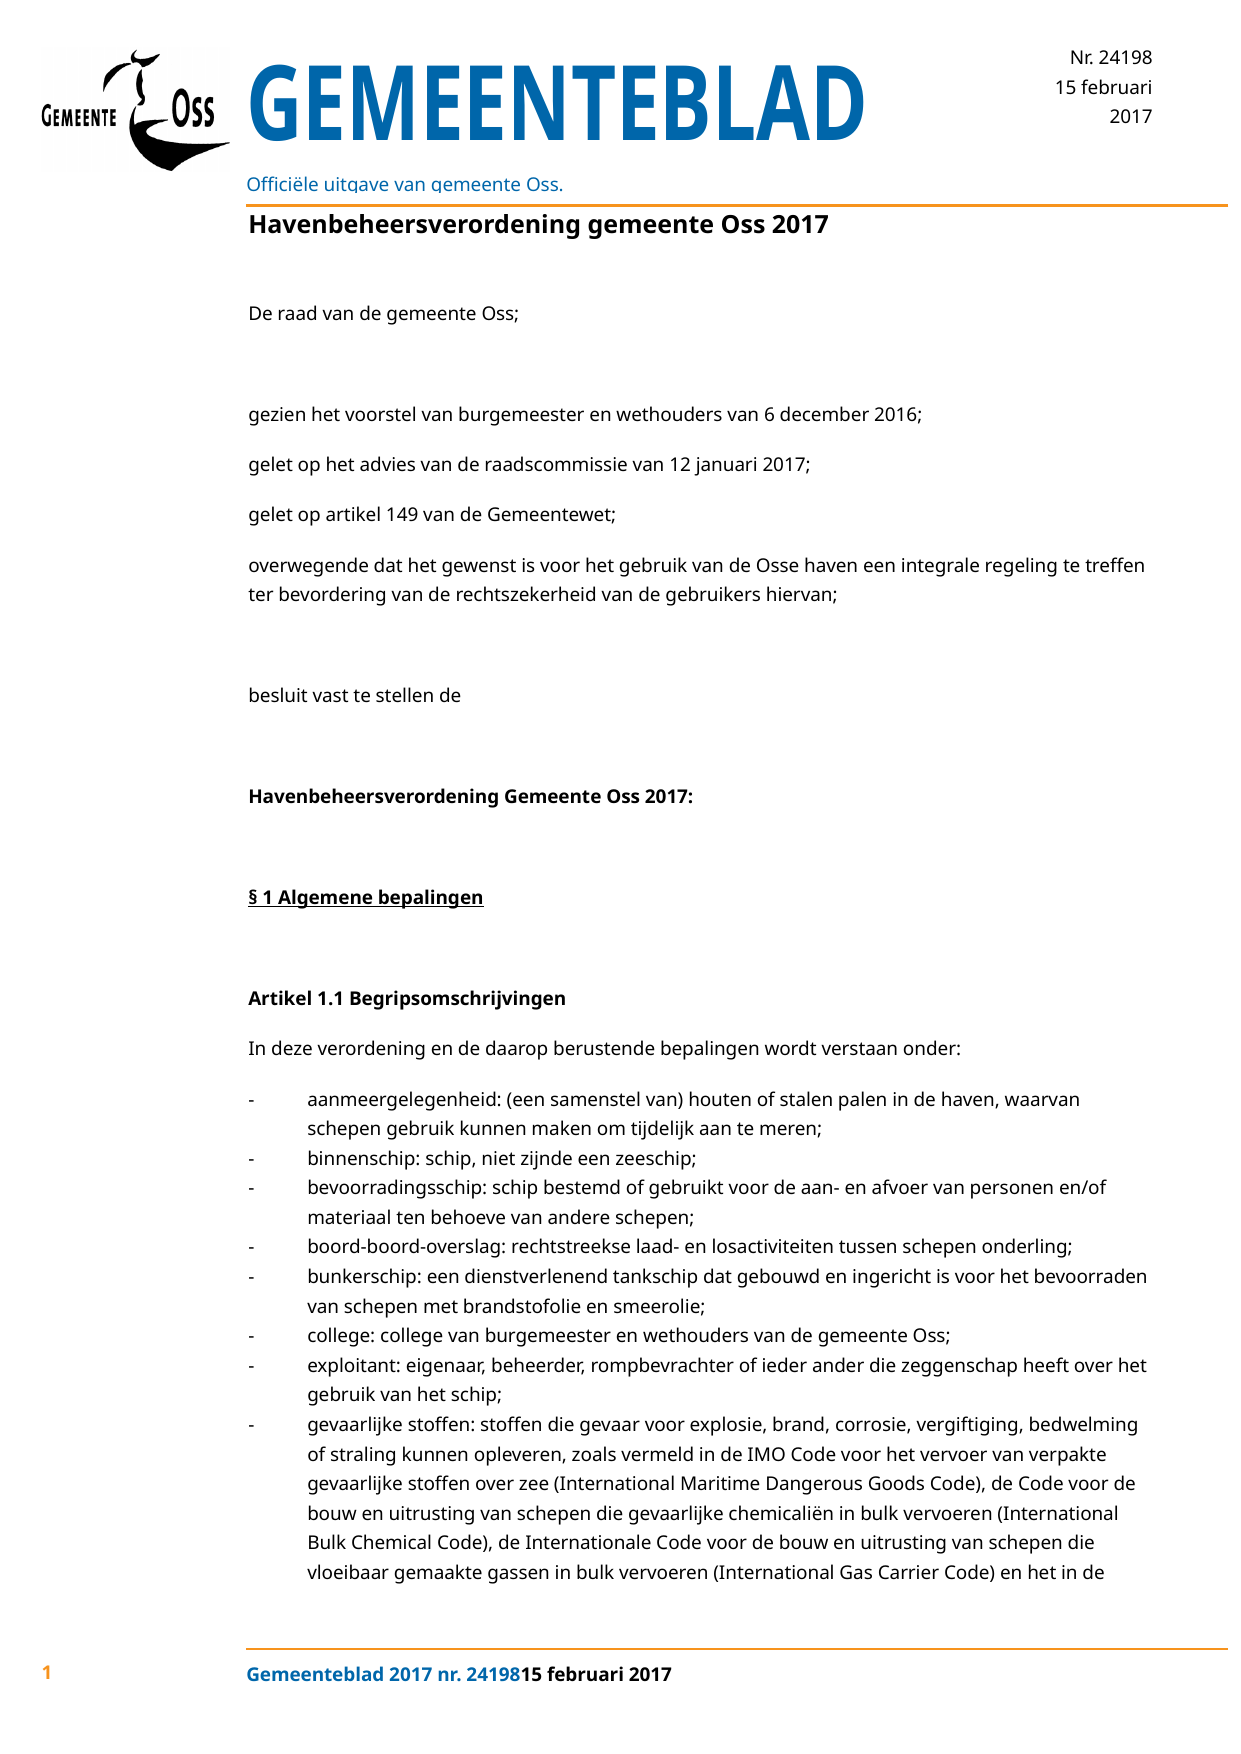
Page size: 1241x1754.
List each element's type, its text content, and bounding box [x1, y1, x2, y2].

list aanmeergelegenheid: (een samenstel van) houten of stalen palen in de haven, waarvan schepen gebruik kunnen maken om tijdelijk aan te meren; [248, 1086, 1152, 1141]
text § 1 Algemene bepalingen [248, 884, 1152, 910]
list college: college van burgemeester en wethouders van de gemeente Oss; [248, 1322, 1152, 1348]
list binnenschip: schip, niet zijnde een zeeschip; [248, 1145, 1152, 1171]
text Artikel 1.1 Begripsomschrijvingen [248, 985, 1152, 1011]
list boord-boord-overslag: rechtstreekse laad- en losactiviteiten tussen schepen onderling; [248, 1234, 1152, 1259]
text besluit vast te stellen de [248, 682, 1152, 708]
text Havenbeheersverordening Gemeente Oss 2017: [248, 783, 1152, 809]
list exploitant: eigenaar, beheerder, rompbevrachter of ieder ander die zeggenschap heeft over het gebruik van het schip; [248, 1352, 1152, 1407]
text De raad van de gemeente Oss; [248, 300, 1152, 326]
picture [41, 47, 231, 172]
text overwegende dat het gewenst is voor het gebruik van de Osse haven een integrale regeling te treffen ter bevordering van de rechtszekerheid van de gebruikers hiervan; [248, 552, 1152, 607]
text gezien het voorstel van burgemeester en wethouders van 6 december 2016; [248, 401, 1152, 426]
list bevoorradingsschip: schip bestemd of gebruikt voor de aan- en afvoer van personen en/of materiaal ten behoeve van andere schepen; [248, 1174, 1152, 1230]
text gelet op artikel 149 van de Gemeentewet; [248, 502, 1152, 527]
list gevaarlijke stoffen: stoffen die gevaar voor explosie, brand, corrosie, vergiftiging, bedwelming of straling kunnen opleveren, zoals vermeld in de IMO Code voor het vervoer van verpakte gevaarlijke stoffen over zee (International Maritime Dangerous Goods Code), de Code voor de bouw en uitrusting van schepen die gevaarlijke chemicaliën in bulk vervoeren (International Bulk Chemical Code), de Internationale Code voor de bouw en uitrusting van schepen die vloeibaar gemaakte gassen in bulk vervoeren (International Gas Carrier Code) en het in de [248, 1411, 1152, 1585]
text In deze verordening en de daarop berustende bepalingen wordt verstaan onder: [248, 1035, 1152, 1061]
list bunkerschip: een dienstverlenend tankschip dat gebouwd en ingericht is voor het bevoorraden van schepen met brandstofolie en smeerolie; [248, 1263, 1152, 1318]
text gelet op het advies van de raadscommissie van 12 januari 2017; [248, 451, 1152, 477]
text Havenbeheersverordening gemeente Oss 2017 [248, 207, 1152, 241]
